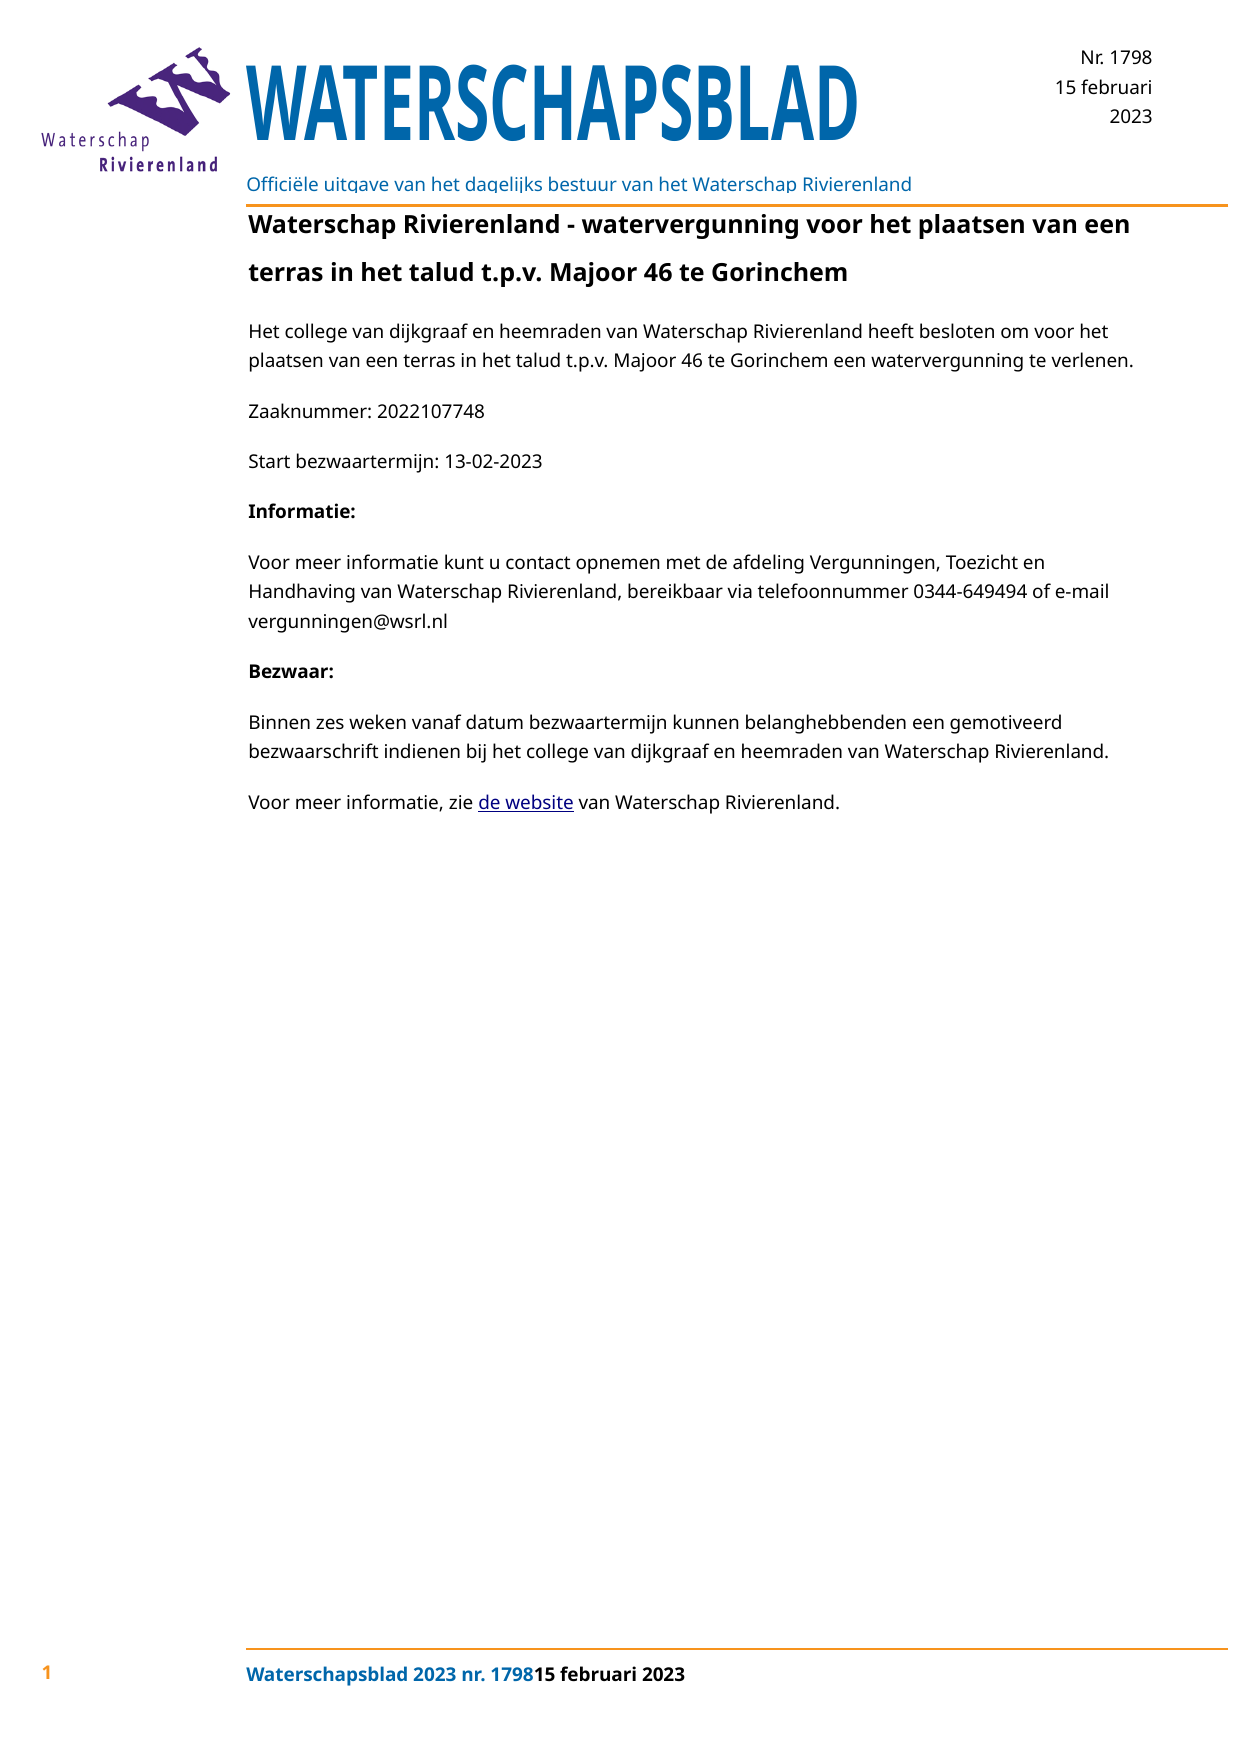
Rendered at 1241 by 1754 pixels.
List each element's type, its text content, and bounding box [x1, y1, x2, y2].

text Start bezwaartermijn: 13-02-2023 [248, 448, 1152, 474]
text Bezwaar: [248, 659, 1152, 684]
text Voor meer informatie kunt u contact opnemen met de afdeling Vergunningen, Toezicht en Handhaving van Waterschap Rivierenland, bereikbaar via telefoonnummer 0344-649494 of e-mail vergunningen@wsrl.nl [248, 549, 1152, 634]
text Het college van dijkgraaf en heemraden van Waterschap Rivierenland heeft besloten om voor het plaatsen van een terras in het talud t.p.v. Majoor 46 te Gorinchem een watervergunning te verlenen. [248, 318, 1152, 373]
text Waterschap Rivierenland - watervergunning voor het plaatsen van een terras in het talud t.p.v. Majoor 46 te Gorinchem [248, 207, 1152, 288]
text Binnen zes weken vanaf datum bezwaartermijn kunnen belanghebbenden een gemotiveerd bezwaarschrift indienen bij het college van dijkgraaf en heemraden van Waterschap Rivierenland. [248, 709, 1152, 764]
text Voor meer informatie, zie de website van Waterschap Rivierenland. [248, 789, 1152, 815]
text Zaaknummer: 2022107748 [248, 398, 1152, 424]
picture [41, 47, 231, 172]
text Informatie: [248, 499, 1152, 524]
